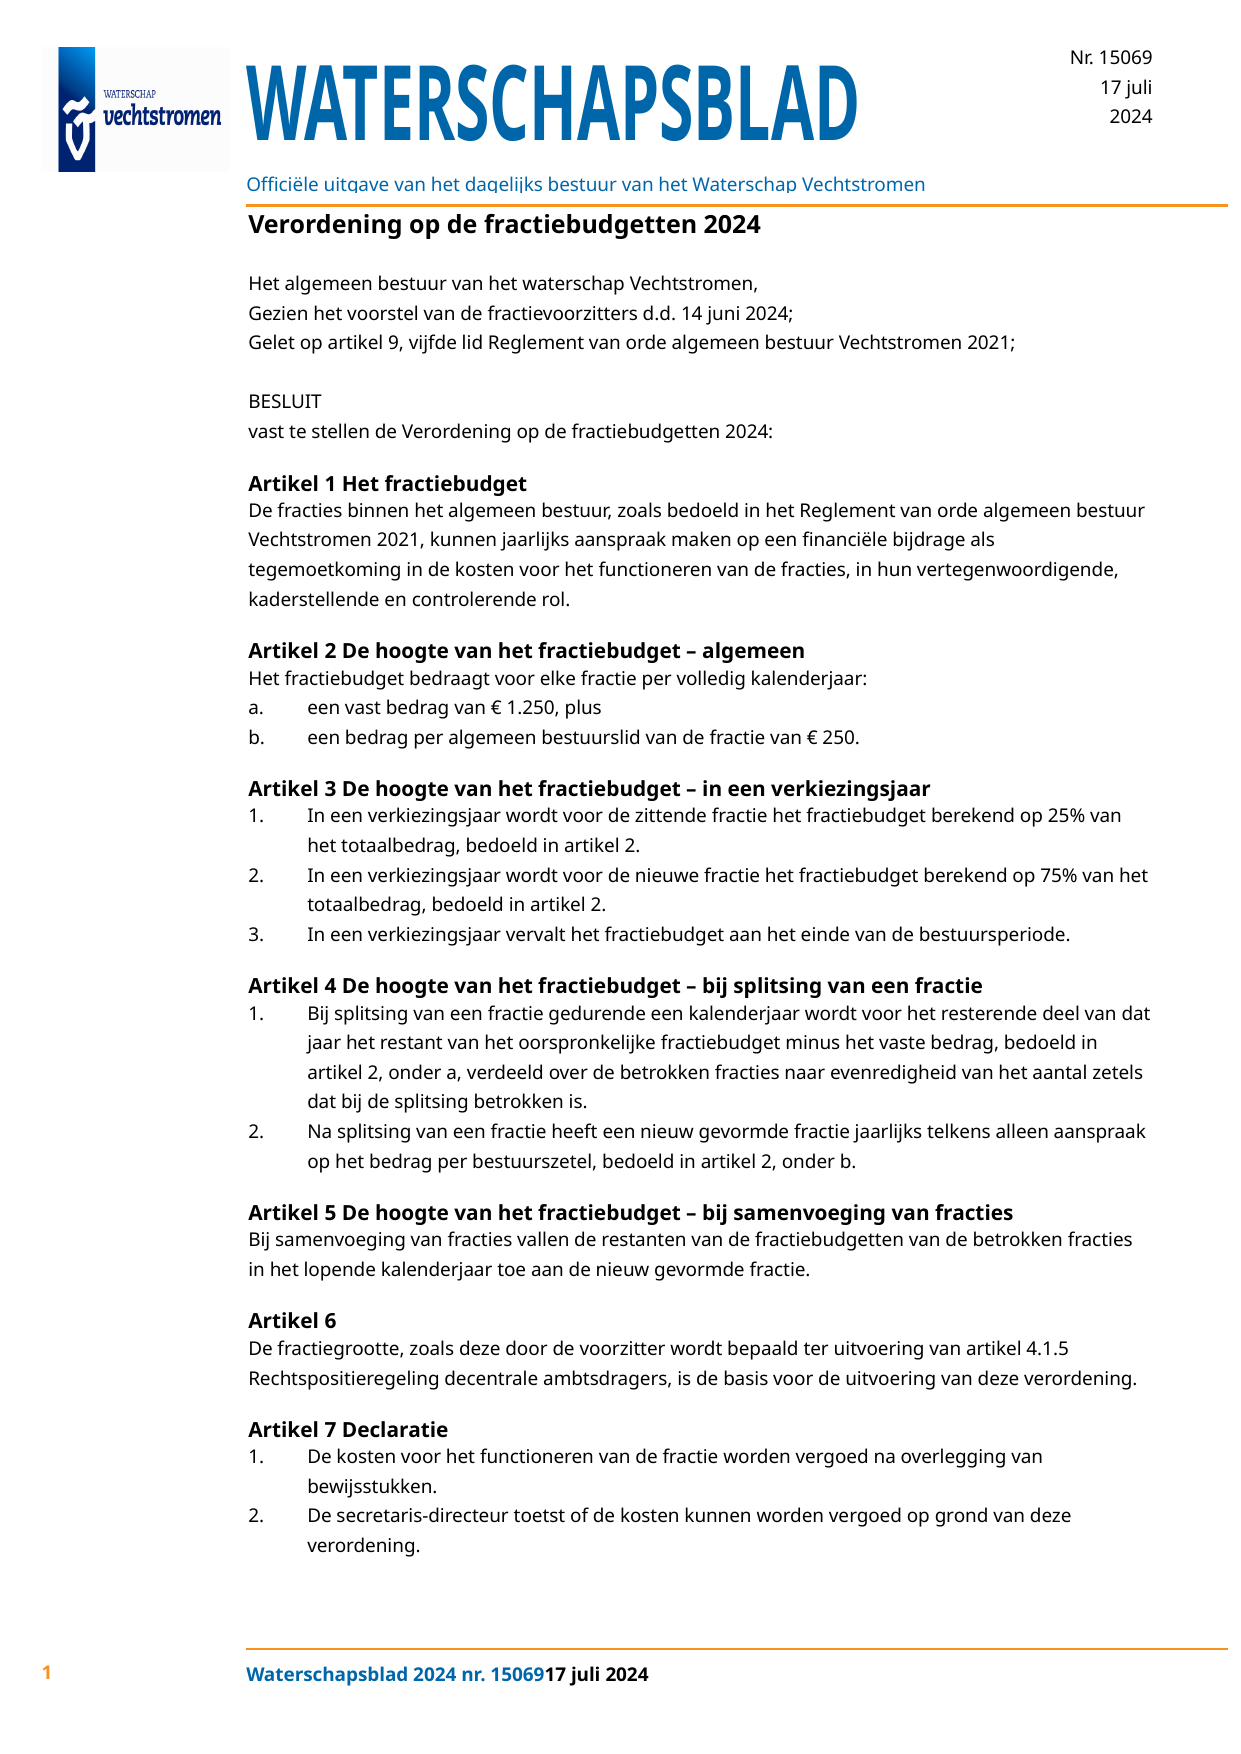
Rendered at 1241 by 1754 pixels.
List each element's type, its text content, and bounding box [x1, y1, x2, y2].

list In een verkiezingsjaar wordt voor de zittende fractie het fractiebudget berekend op 25% van het totaalbedrag, bedoeld in artikel 2. [248, 803, 1152, 858]
text Bij samenvoeging van fracties vallen de restanten van de fractiebudgetten van de betrokken fracties in het lopende kalenderjaar toe aan de nieuw gevormde fractie. [248, 1227, 1152, 1282]
list Na splitsing van een fractie heeft een nieuw gevormde fractie jaarlijks telkens alleen aanspraak op het bedrag per bestuurszetel, bedoeld in artikel 2, onder b. [248, 1118, 1152, 1173]
text De fracties binnen het algemeen bestuur, zoals bedoeld in het Reglement van orde algemeen bestuur Vechtstromen 2021, kunnen jaarlijks aanspraak maken op een financiële bijdrage als tegemoetkoming in de kosten voor het functioneren van de fracties, in hun vertegenwoordigende, kaderstellende en controlerende rol. [248, 497, 1152, 612]
text BESLUIT [248, 389, 1152, 414]
list een vast bedrag van € 1.250, plus [248, 694, 1152, 720]
text Het fractiebudget bedraagt voor elke fractie per volledig kalenderjaar: [248, 665, 1152, 690]
text Artikel 1 Het fractiebudget [248, 469, 1152, 497]
text Het algemeen bestuur van het waterschap Vechtstromen, [248, 270, 1152, 296]
text Artikel 6 [248, 1307, 1152, 1335]
text Artikel 4 De hoogte van het fractiebudget – bij splitsing van een fractie [248, 971, 1152, 1000]
text Gezien het voorstel van de fractievoorzitters d.d. 14 juni 2024; [248, 300, 1152, 326]
text vast te stellen de Verordening op de fractiebudgetten 2024: [248, 418, 1152, 444]
text De fractiegrootte, zoals deze door de voorzitter wordt bepaald ter uitvoering van artikel 4.1.5 Rechtspositieregeling decentrale ambtsdragers, is de basis voor de uitvoering van deze verordening. [248, 1335, 1152, 1390]
picture [41, 47, 231, 172]
text Artikel 3 De hoogte van het fractiebudget – in een verkiezingsjaar [248, 774, 1152, 803]
text Verordening op de fractiebudgetten 2024 [248, 207, 1152, 241]
list Bij splitsing van een fractie gedurende een kalenderjaar wordt voor het resterende deel van dat jaar het restant van het oorspronkelijke fractiebudget minus het vaste bedrag, bedoeld in artikel 2, onder a, verdeeld over de betrokken fracties naar evenredigheid van het aantal zetels dat bij de splitsing betrokken is. [248, 1000, 1152, 1114]
text Artikel 5 De hoogte van het fractiebudget – bij samenvoeging van fracties [248, 1198, 1152, 1227]
list De kosten voor het functioneren van de fractie worden vergoed na overlegging van bewijsstukken. [248, 1443, 1152, 1499]
list In een verkiezingsjaar wordt voor de nieuwe fractie het fractiebudget berekend op 75% van het totaalbedrag, bedoeld in artikel 2. [248, 862, 1152, 917]
list een bedrag per algemeen bestuurslid van de fractie van € 250. [248, 724, 1152, 749]
text Artikel 7 Declaratie [248, 1415, 1152, 1443]
list In een verkiezingsjaar vervalt het fractiebudget aan het einde van de bestuursperiode. [248, 921, 1152, 947]
text Gelet op artikel 9, vijfde lid Reglement van orde algemeen bestuur Vechtstromen 2021; [248, 329, 1152, 355]
list De secretaris-directeur toetst of de kosten kunnen worden vergoed op grond van deze verordening. [248, 1503, 1152, 1558]
text Artikel 2 De hoogte van het fractiebudget – algemeen [248, 636, 1152, 665]
